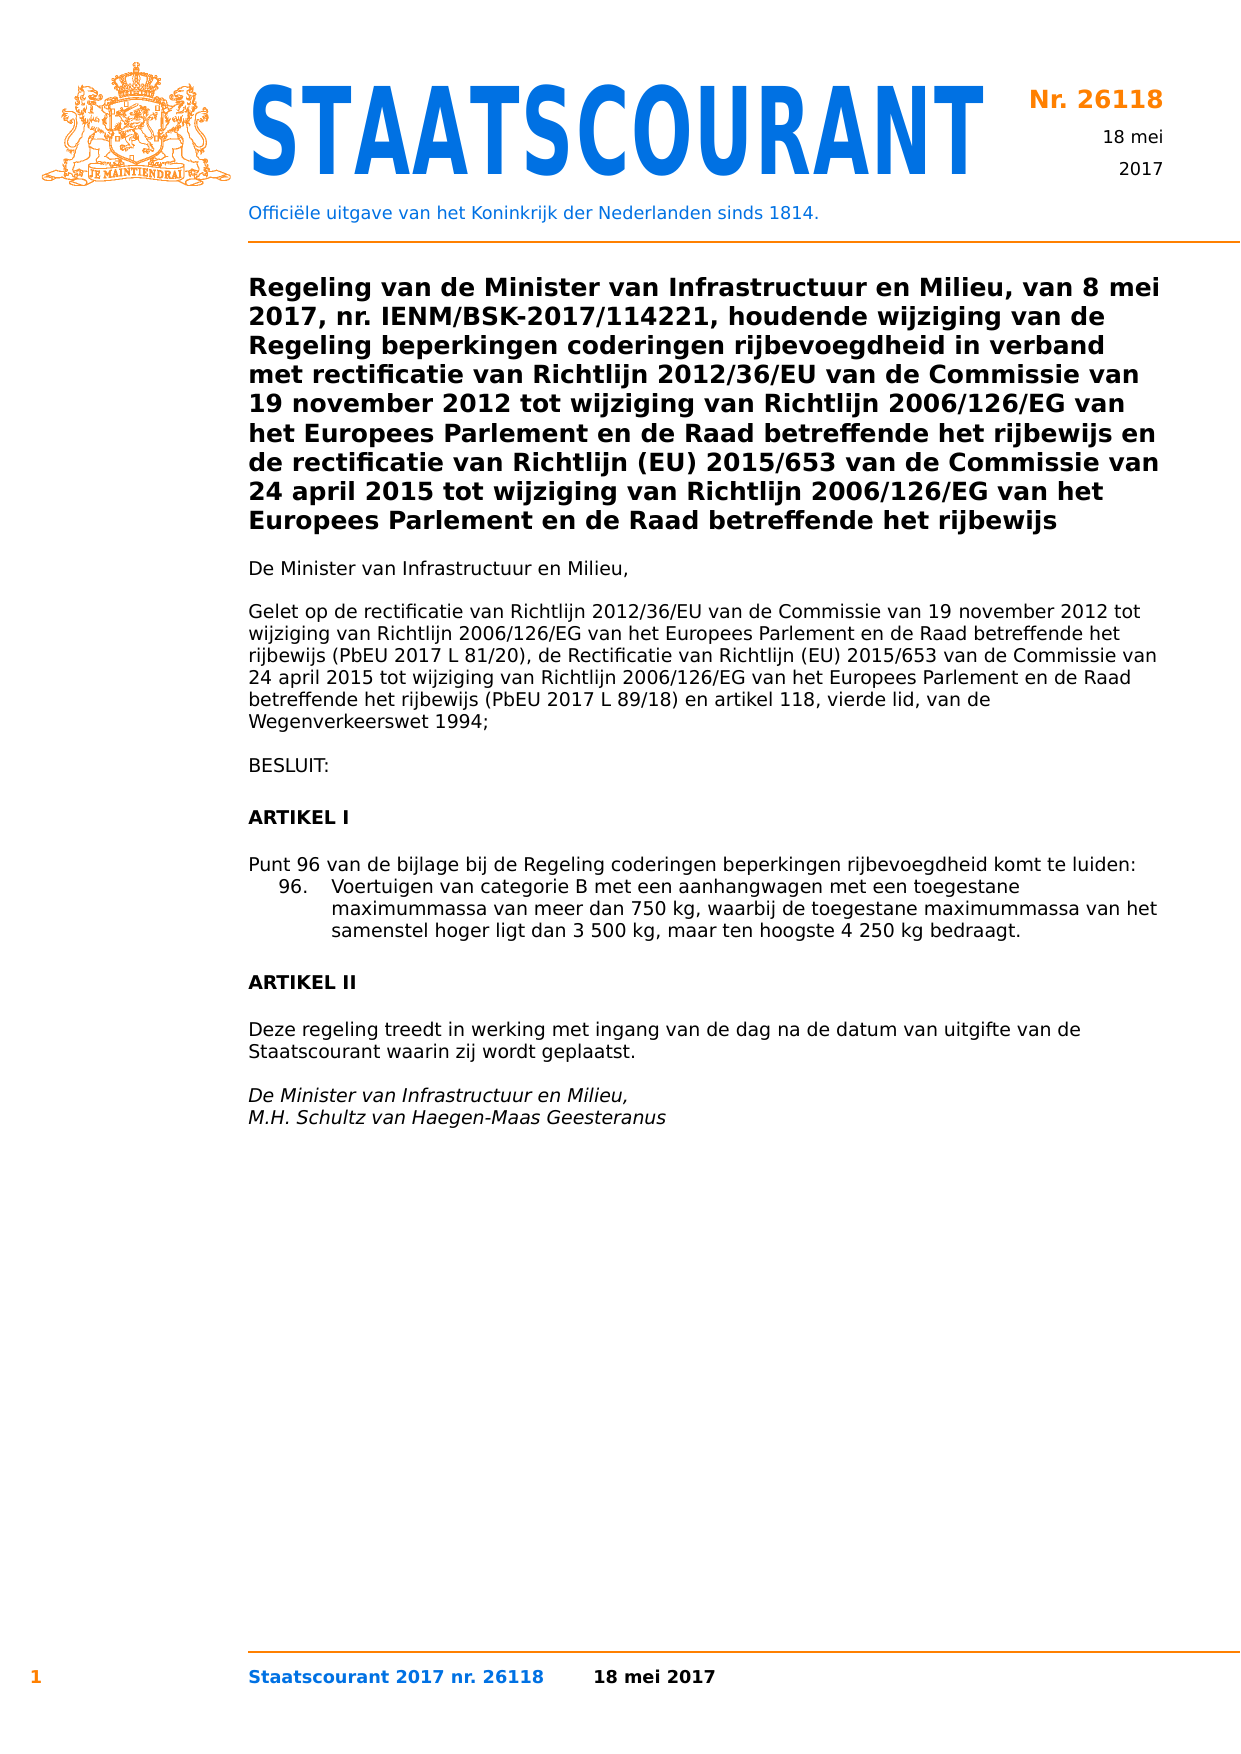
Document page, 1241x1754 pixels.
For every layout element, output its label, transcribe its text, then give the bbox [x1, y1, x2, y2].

table_header STAATSCOURANT [248, 62, 998, 203]
table_header Nr. 26118 [998, 62, 1240, 121]
text Gelet op de rectificatie van Richtlijn 2012/36/EU van de Commissie van 19 november 2012 tot wijziging van Richtlijn 2006/126/EG van het Europees Parlement en de Raad betreffende het rijbewijs (PbEU 2017 L 81/20), de Rectificatie van Richtlijn (EU) 2015/653 van de Commissie van 24 april 2015 tot wijziging van Richtlijn 2006/126/EG van het Europees Parlement en de Raad betreffende het rijbewijs (PbEU 2017 L 89/18) en artikel 118, vierde lid, van de Wegenverkeerswet 1994; [248, 601, 1163, 733]
table_cell Officiële uitgave van het Koninkrijk der Nederlanden sinds 1814. [248, 203, 1240, 241]
table_header [25, 62, 248, 241]
text Deze regeling treedt in werking met ingang van de dag na de datum van uitgifte van de Staatscourant waarin zij wordt geplaatst. [248, 1019, 1163, 1063]
text BESLUIT: [248, 755, 1163, 777]
table_cell 2017 [998, 153, 1240, 203]
picture [41, 62, 231, 186]
text De Minister van Infrastructuur en Milieu, [248, 557, 1163, 579]
text Punt 96 van de bijlage bij de Regeling coderingen beperkingen rijbevoegdheid komt te luiden: [248, 854, 1163, 876]
subtitle ARTIKEL I [248, 807, 1163, 829]
subtitle Regeling van de Minister van Infrastructuur en Milieu, van 8 mei 2017, nr. IENM/BSK-2017/114221, houdende wijziging van de Regeling beperkingen coderingen rijbevoegdheid in verband met rectificatie van Richtlijn 2012/36/EU van de Commissie van 19 november 2012 tot wijziging van Richtlijn 2006/126/EG van het Europees Parlement en de Raad betreffende het rijbewijs en de rectificatie van Richtlijn (EU) 2015/653 van de Commissie van 24 april 2015 tot wijziging van Richtlijn 2006/126/EG van het Europees Parlement en de Raad betreffende het rijbewijs [248, 273, 1163, 536]
subtitle ARTIKEL II [248, 972, 1163, 994]
table_cell 18 mei [998, 121, 1240, 153]
text 96. Voertuigen van categorie B met een aanhangwagen met een toegestane maximummassa van meer dan 750 kg, waarbij de toegestane maximummassa van het samenstel hoger ligt dan 3 500 kg, maar ten hoogste 4 250 kg bedraagt. [278, 876, 1163, 942]
text De Minister van Infrastructuur en Milieu, M.H. Schultz van Haegen-Maas Geesteranus [248, 1085, 1163, 1129]
